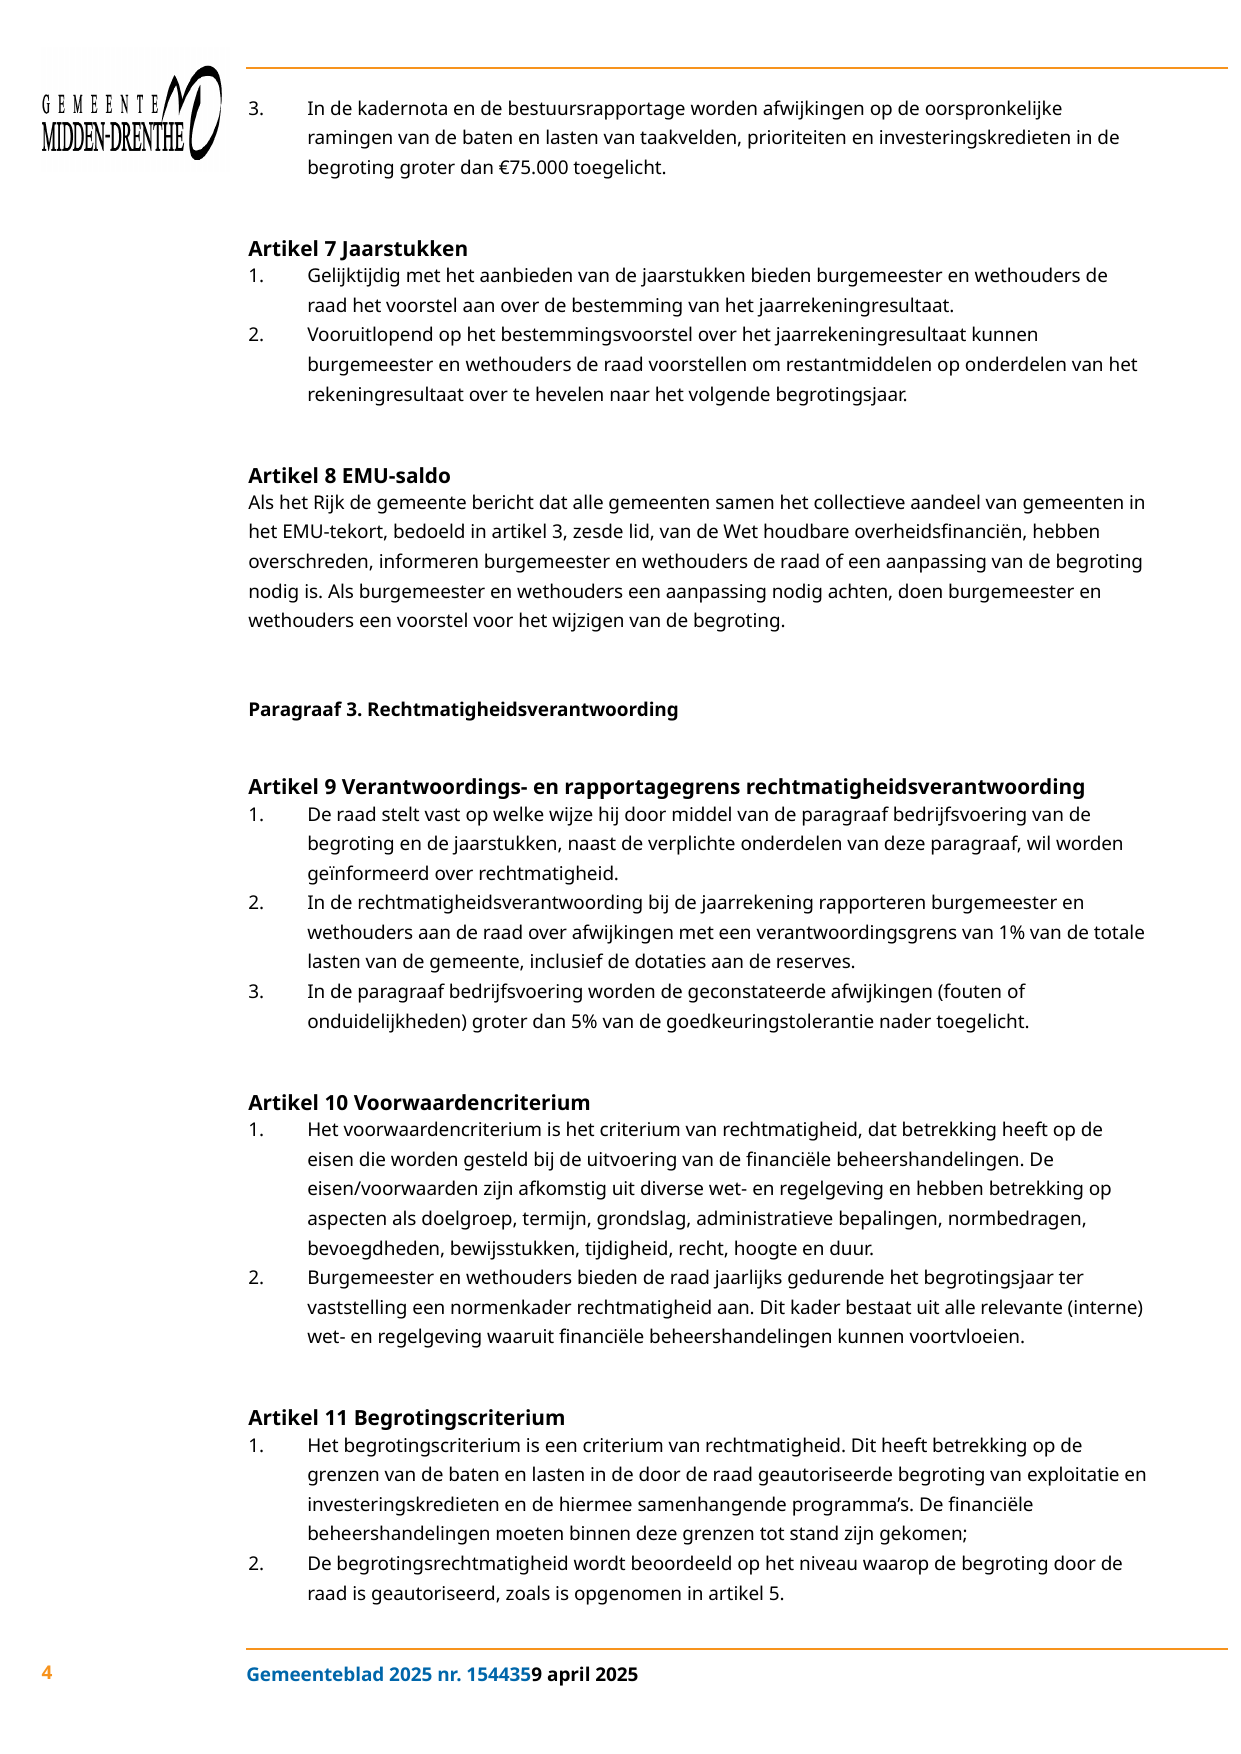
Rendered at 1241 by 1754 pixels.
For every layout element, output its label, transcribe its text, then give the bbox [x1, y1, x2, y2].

text Artikel 8 EMU-saldo [248, 461, 1152, 489]
text Artikel 9 Verantwoordings- en rapportagegrens rechtmatigheidsverantwoording [248, 772, 1152, 801]
text Artikel 11 Begrotingscriterium [248, 1403, 1152, 1432]
list In de kadernota en de bestuursrapportage worden afwijkingen op de oorspronkelijke ramingen van de baten en lasten van taakvelden, prioriteiten en investeringskredieten in de begroting groter dan €75.000 toegelicht. [248, 95, 1152, 180]
text Als het Rijk de gemeente bericht dat alle gemeenten samen het collectieve aandeel van gemeenten in het EMU-tekort, bedoeld in artikel 3, zesde lid, van de Wet houdbare overheidsfinanciën, hebben overschreden, informeren burgemeester en wethouders de raad of een aanpassing van de begroting nodig is. Als burgemeester en wethouders een aanpassing nodig achten, doen burgemeester en wethouders een voorstel voor het wijzigen van de begroting. [248, 489, 1152, 633]
list De raad stelt vast op welke wijze hij door middel van de paragraaf bedrijfsvoering van de begroting en de jaarstukken, naast de verplichte onderdelen van deze paragraaf, wil worden geïnformeerd over rechtmatigheid. [248, 801, 1152, 886]
list In de rechtmatigheidsverantwoording bij de jaarrekening rapporteren burgemeester en wethouders aan de raad over afwijkingen met een verantwoordingsgrens van 1% van de totale lasten van de gemeente, inclusief de dotaties aan de reserves. [248, 889, 1152, 974]
text Artikel 10 Voorwaardencriterium [248, 1088, 1152, 1116]
list Het voorwaardencriterium is het criterium van rechtmatigheid, dat betrekking heeft op de eisen die worden gesteld bij de uitvoering van de financiële beheershandelingen. De eisen/voorwaarden zijn afkomstig uit diverse wet- en regelgeving en hebben betrekking op aspecten als doelgroep, termijn, grondslag, administratieve bepalingen, normbedragen, bevoegdheden, bewijsstukken, tijdigheid, recht, hoogte en duur. [248, 1116, 1152, 1260]
list Gelijktijdig met het aanbieden van de jaarstukken bieden burgemeester en wethouders de raad het voorstel aan over de bestemming van het jaarrekeningresultaat. [248, 262, 1152, 318]
text Artikel 7 Jaarstukken [248, 234, 1152, 262]
list Het begrotingscriterium is een criterium van rechtmatigheid. Dit heeft betrekking op de grenzen van de baten en lasten in de door de raad geautoriseerde begroting van exploitatie en investeringskredieten en de hiermee samenhangende programma’s. De financiële beheershandelingen moeten binnen deze grenzen tot stand zijn gekomen; [248, 1432, 1152, 1546]
picture [41, 47, 231, 172]
list In de paragraaf bedrijfsvoering worden de geconstateerde afwijkingen (fouten of onduidelijkheden) groter dan 5% van de goedkeuringstolerantie nader toegelicht. [248, 978, 1152, 1034]
list Vooruitlopend op het bestemmingsvoorstel over het jaarrekeningresultaat kunnen burgemeester en wethouders de raad voorstellen om restantmiddelen op onderdelen van het rekeningresultaat over te hevelen naar het volgende begrotingsjaar. [248, 322, 1152, 406]
list De begrotingsrechtmatigheid wordt beoordeeld op het niveau waarop de begroting door de raad is geautoriseerd, zoals is opgenomen in artikel 5. [248, 1550, 1152, 1606]
list Burgemeester en wethouders bieden de raad jaarlijks gedurende het begrotingsjaar ter vaststelling een normenkader rechtmatigheid aan. Dit kader bestaat uit alle relevante (interne) wet- en regelgeving waaruit financiële beheershandelingen kunnen voortvloeien. [248, 1264, 1152, 1349]
text Paragraaf 3. Rechtmatigheidsverantwoording [248, 696, 1152, 722]
